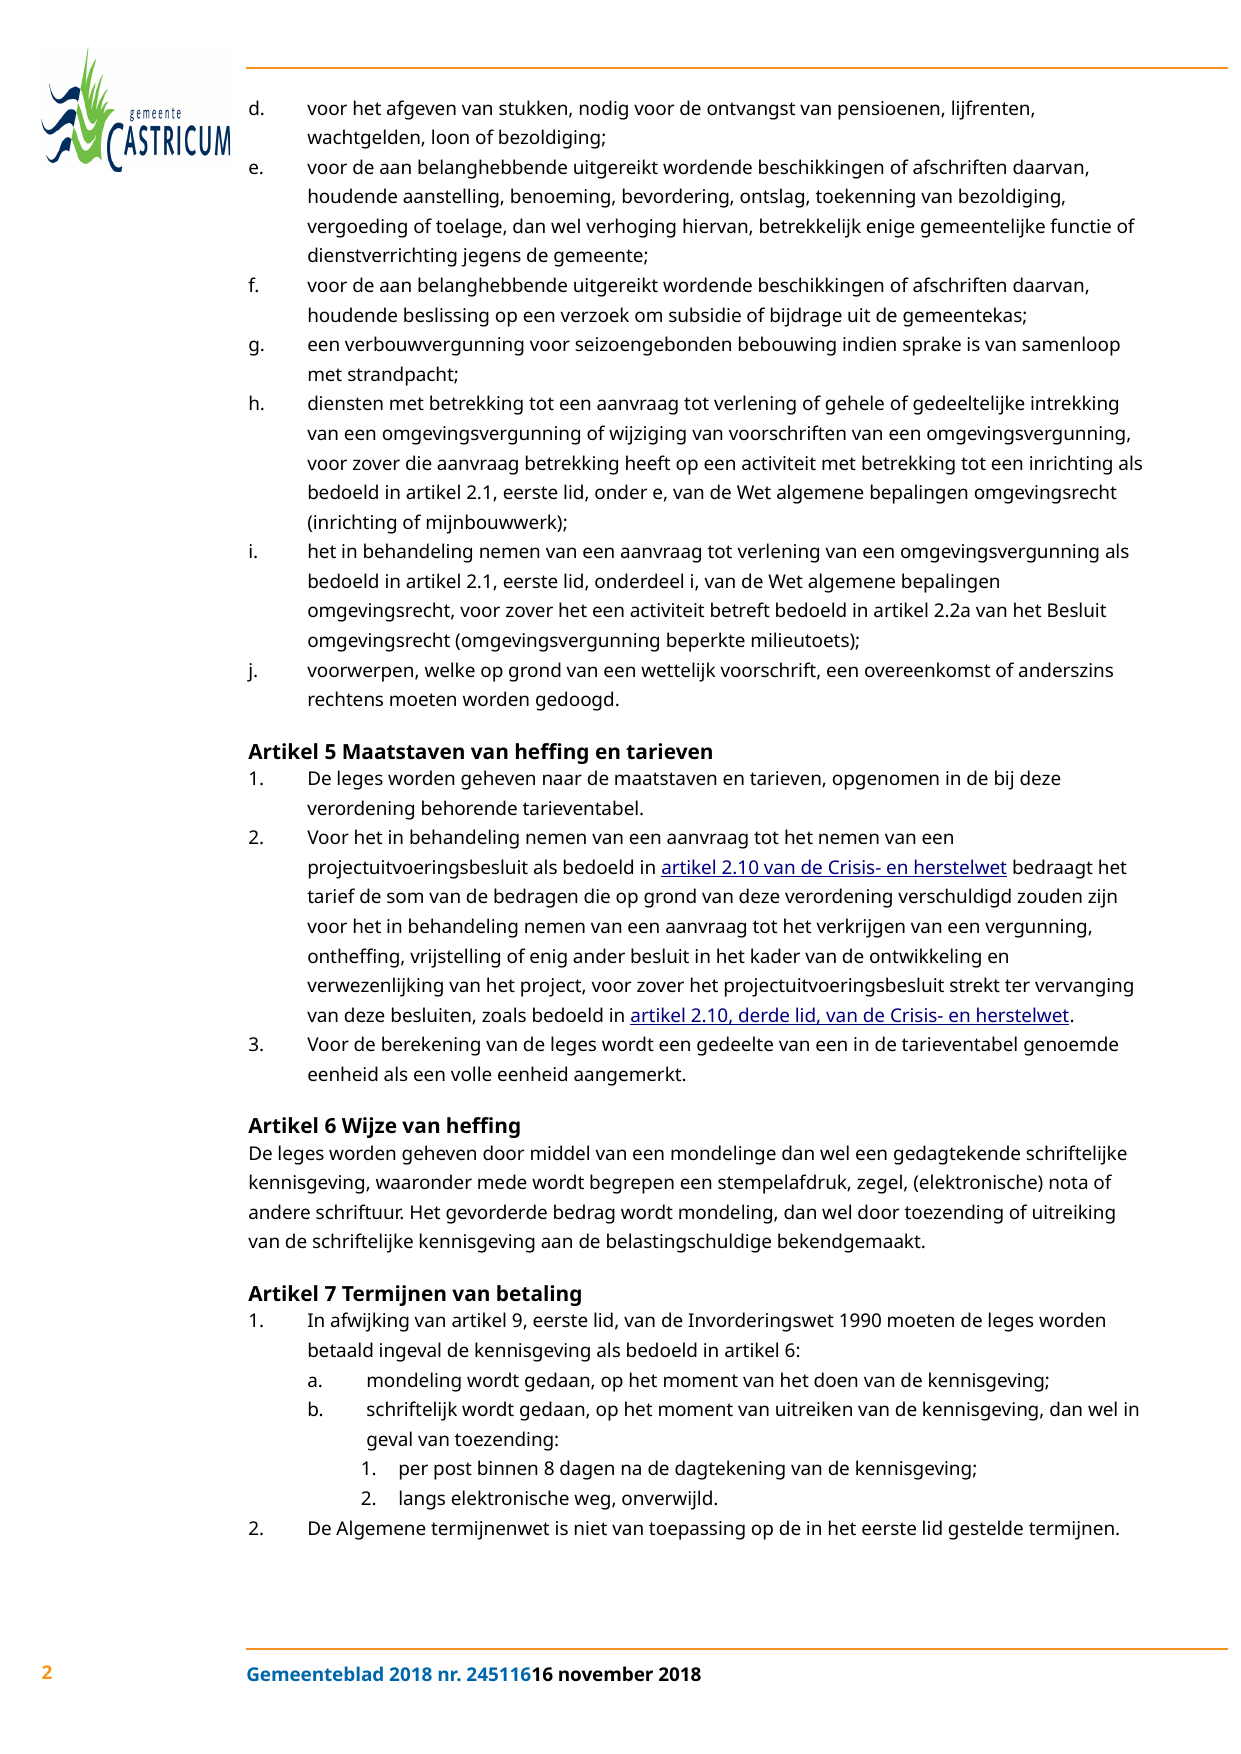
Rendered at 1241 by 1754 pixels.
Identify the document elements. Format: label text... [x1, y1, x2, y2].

list schriftelijk wordt gedaan, op het moment van uitreiken van de kennisgeving, dan wel in geval van toezending: [307, 1396, 1152, 1452]
list In afwijking van artikel 9, eerste lid, van de Invorderingswet 1990 moeten de leges worden betaald ingeval de kennisgeving als bedoeld in artikel 6: [248, 1308, 1152, 1363]
list een verbouwvergunning voor seizoengebonden bebouwing indien sprake is van samenloop met strandpacht; [248, 331, 1152, 387]
list Voor het in behandeling nemen van een aanvraag tot het nemen van een projectuitvoeringsbesluit als bedoeld in artikel 2.10 van de Crisis- en herstelwet bedraagt het tarief de som van de bedragen die op grond van deze verordening verschuldigd zouden zijn voor het in behandeling nemen van een aanvraag tot het verkrijgen van een vergunning, ontheffing, vrijstelling of enig ander besluit in het kader van de ontwikkeling en verwezenlijking van het project, voor zover het projectuitvoeringsbesluit strekt ter vervanging van deze besluiten, zoals bedoeld in artikel 2.10, derde lid, van de Crisis- en herstelwet. [248, 824, 1152, 1028]
list voor het afgeven van stukken, nodig voor de ontvangst van pensioenen, lijfrenten, wachtgelden, loon of bezoldiging; [248, 95, 1152, 150]
list voor de aan belanghebbende uitgereikt wordende beschikkingen of afschriften daarvan, houdende beslissing op een verzoek om subsidie of bijdrage uit de gemeentekas; [248, 272, 1152, 328]
text Artikel 7 Termijnen van betaling [248, 1279, 1152, 1308]
picture [41, 47, 231, 172]
list voorwerpen, welke op grond van een wettelijk voorschrift, een overeenkomst of anderszins rechtens moeten worden gedoogd. [248, 657, 1152, 712]
text De leges worden geheven door middel van een mondelinge dan wel een gedagtekende schriftelijke kennisgeving, waaronder mede wordt begrepen een stempelafdruk, zegel, (elektronische) nota of andere schriftuur. Het gevorderde bedrag wordt mondeling, dan wel door toezending of uitreiking van de schriftelijke kennisgeving aan de belastingschuldige bekendgemaakt. [248, 1140, 1152, 1254]
text Artikel 6 Wijze van heffing [248, 1112, 1152, 1140]
list diensten met betrekking tot een aanvraag tot verlening of gehele of gedeeltelijke intrekking van een omgevingsvergunning of wijziging van voorschriften van een omgevingsvergunning, voor zover die aanvraag betrekking heeft op een activiteit met betrekking tot een inrichting als bedoeld in artikel 2.1, eerste lid, onder e, van de Wet algemene bepalingen omgevingsrecht (inrichting of mijnbouwwerk); [248, 391, 1152, 535]
text Artikel 5 Maatstaven van heffing en tarieven [248, 737, 1152, 765]
list De leges worden geheven naar de maatstaven en tarieven, opgenomen in de bij deze verordening behorende tarieventabel. [248, 765, 1152, 821]
list voor de aan belanghebbende uitgereikt wordende beschikkingen of afschriften daarvan, houdende aanstelling, benoeming, bevordering, ontslag, toekenning van bezoldiging, vergoeding of toelage, dan wel verhoging hiervan, betrekkelijk enige gemeentelijke functie of dienstverrichting jegens de gemeente; [248, 154, 1152, 268]
list mondeling wordt gedaan, op het moment van het doen van de kennisgeving; [307, 1367, 1152, 1392]
list het in behandeling nemen van een aanvraag tot verlening van een omgevingsvergunning als bedoeld in artikel 2.1, eerste lid, onderdeel i, van de Wet algemene bepalingen omgevingsrecht, voor zover het een activiteit betreft bedoeld in artikel 2.2a van het Besluit omgevingsrecht (omgevingsvergunning beperkte milieutoets); [248, 538, 1152, 653]
list langs elektronische weg, onverwijld. [361, 1485, 1152, 1511]
list Voor de berekening van de leges wordt een gedeelte van een in de tarieventabel genoemde eenheid als een volle eenheid aangemerkt. [248, 1032, 1152, 1087]
list De Algemene termijnenwet is niet van toepassing op de in het eerste lid gestelde termijnen. [248, 1515, 1152, 1540]
list per post binnen 8 dagen na de dagtekening van de kennisgeving; [361, 1456, 1152, 1481]
